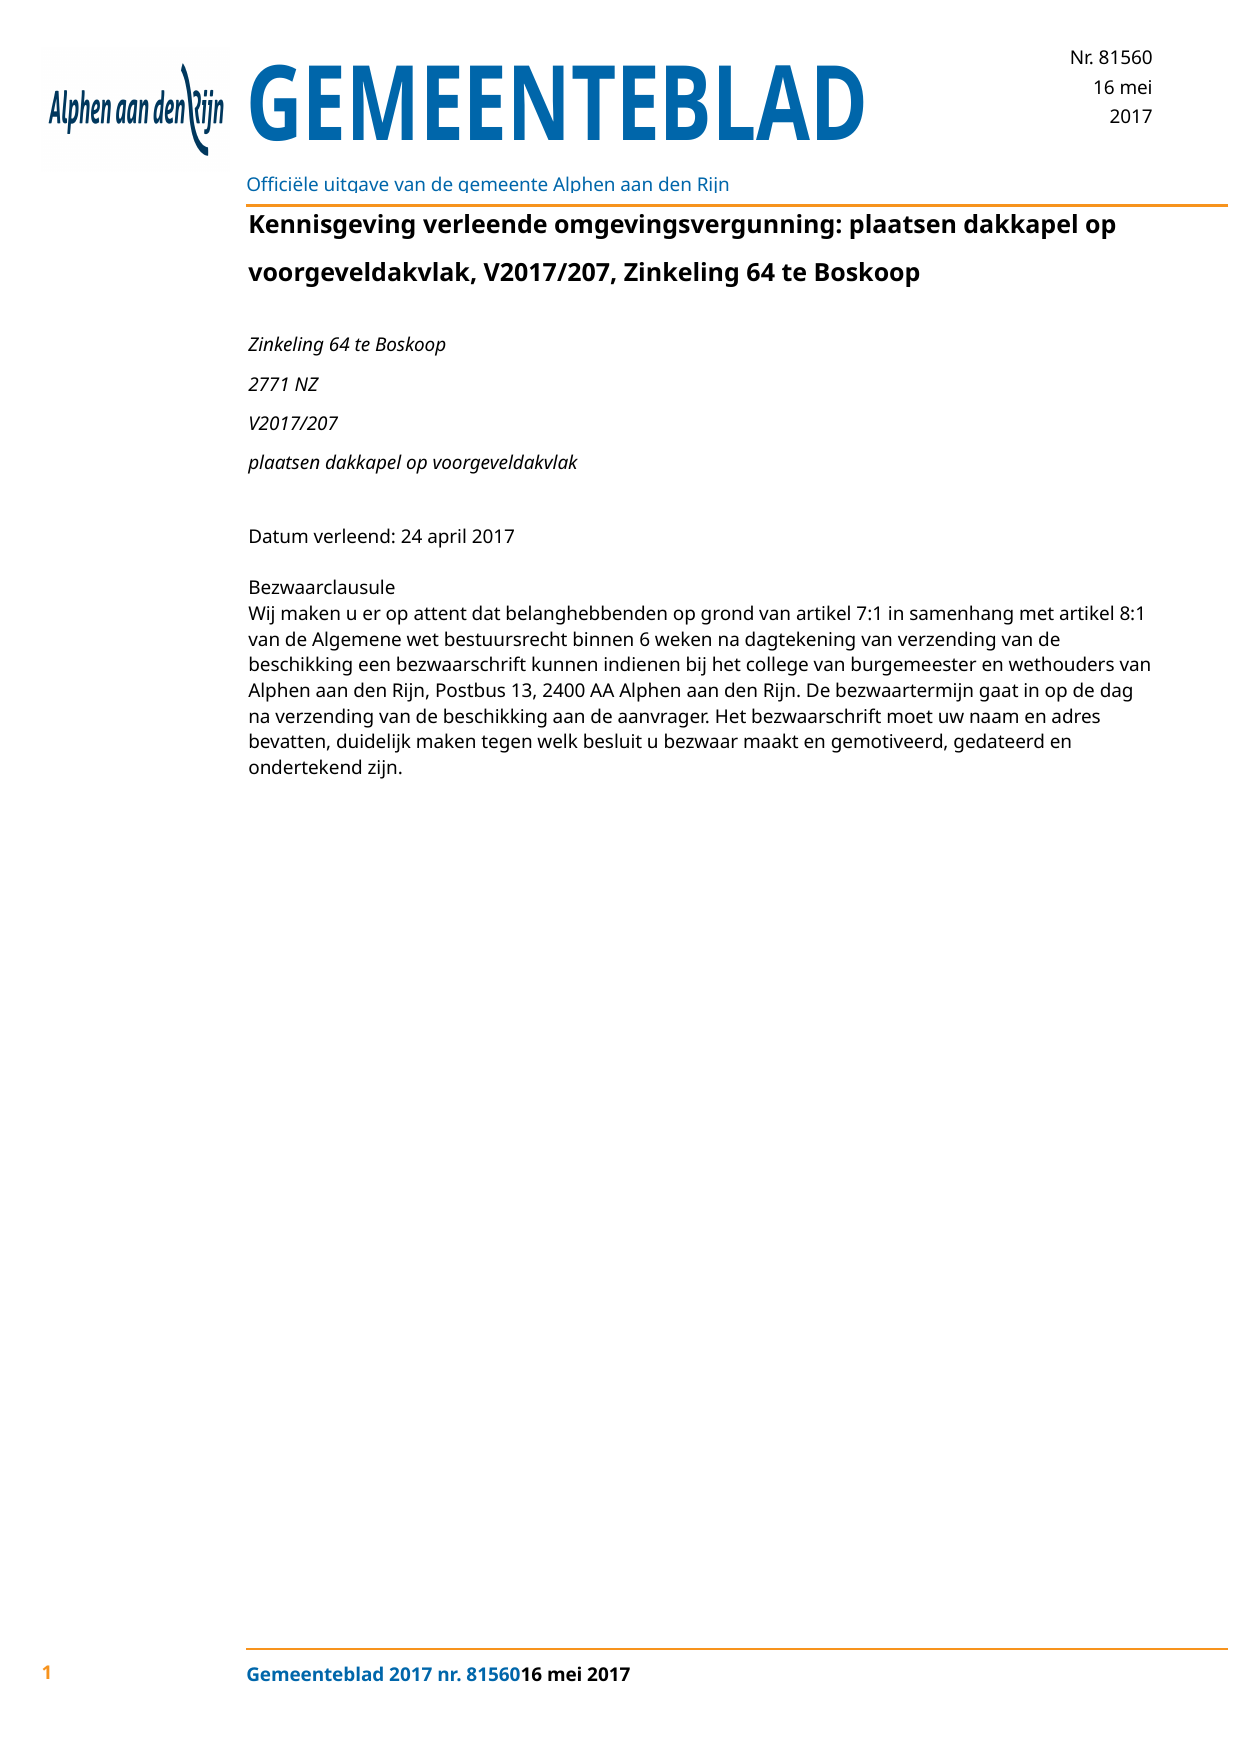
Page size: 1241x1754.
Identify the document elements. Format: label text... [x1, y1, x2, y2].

text Bezwaarclausule [248, 574, 1152, 600]
text Kennisgeving verleende omgevingsvergunning: plaatsen dakkapel op voorgeveldakvlak, V2017/207, Zinkeling 64 te Boskoop [248, 207, 1152, 288]
picture [41, 47, 231, 172]
text Zinkeling 64 te Boskoop [248, 331, 1152, 357]
text 2771 NZ [248, 371, 1152, 396]
text Wij maken u er op attent dat belanghebbenden op grond van artikel 7:1 in samenhang met artikel 8:1 van de Algemene wet bestuursrecht binnen 6 weken na dagtekening van verzending van de beschikking een bezwaarschrift kunnen indienen bij het college van burgemeester en wethouders van Alphen aan den Rijn, Postbus 13, 2400 AA Alphen aan den Rijn. De bezwaartermijn gaat in op de dag na verzending van de beschikking aan de aanvrager. Het bezwaarschrift moet uw naam en adres bevatten, duidelijk maken tegen welk besluit u bezwaar maakt en gemotiveerd, gedateerd en ondertekend zijn. [248, 600, 1152, 780]
text V2017/207 [248, 410, 1152, 436]
text Datum verleend: 24 april 2017 [248, 523, 1152, 548]
text plaatsen dakkapel op voorgeveldakvlak [248, 449, 1152, 475]
